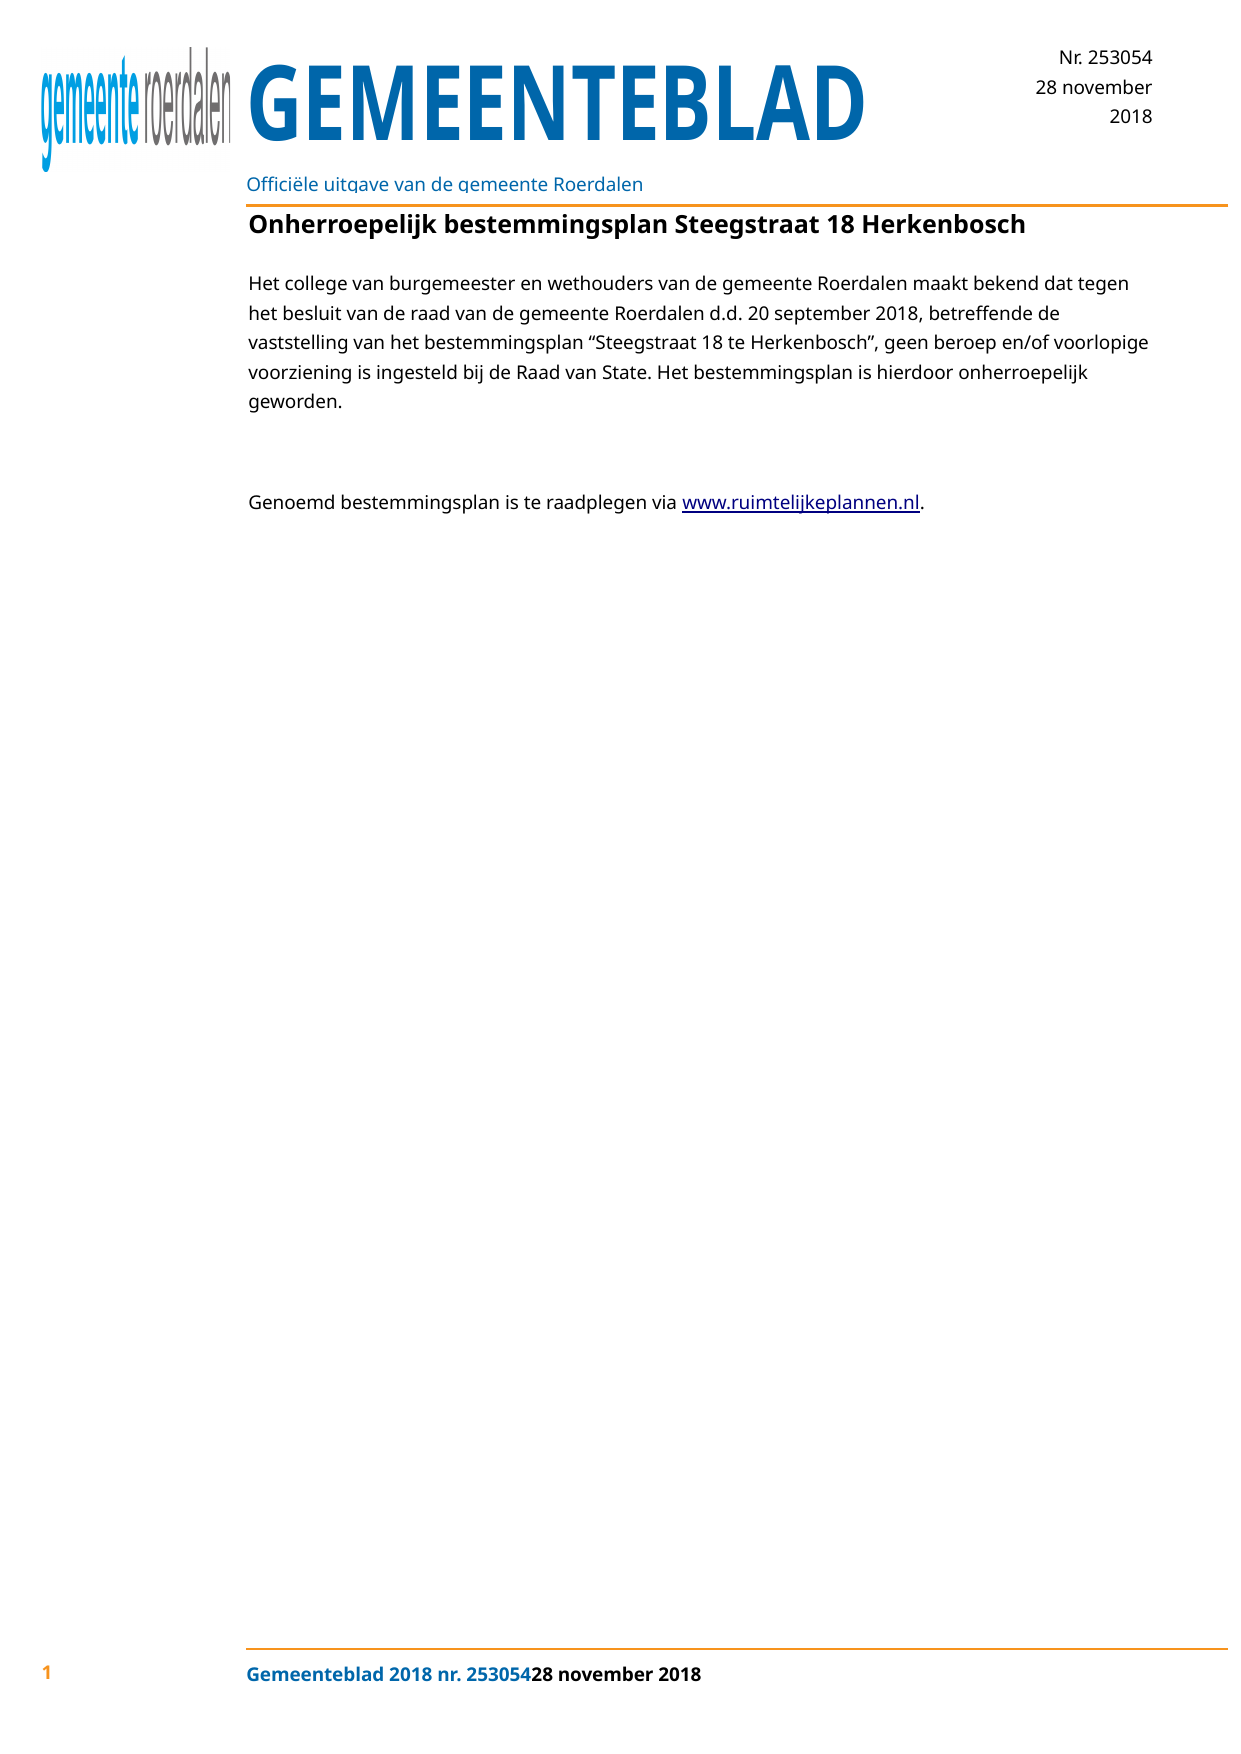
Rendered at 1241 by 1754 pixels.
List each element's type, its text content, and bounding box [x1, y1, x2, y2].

picture [41, 47, 231, 172]
text Genoemd bestemmingsplan is te raadplegen via www.ruimtelijkeplannen.nl. [248, 489, 1152, 515]
text Het college van burgemeester en wethouders van de gemeente Roerdalen maakt bekend dat tegen het besluit van de raad van de gemeente Roerdalen d.d. 20 september 2018, betreffende de vaststelling van het bestemmingsplan “Steegstraat 18 te Herkenbosch”, geen beroep en/of voorlopige voorziening is ingesteld bij de Raad van State. Het bestemmingsplan is hierdoor onherroepelijk geworden. [248, 270, 1152, 414]
text Onherroepelijk bestemmingsplan Steegstraat 18 Herkenbosch [248, 207, 1152, 241]
picture [41, 134, 48, 172]
